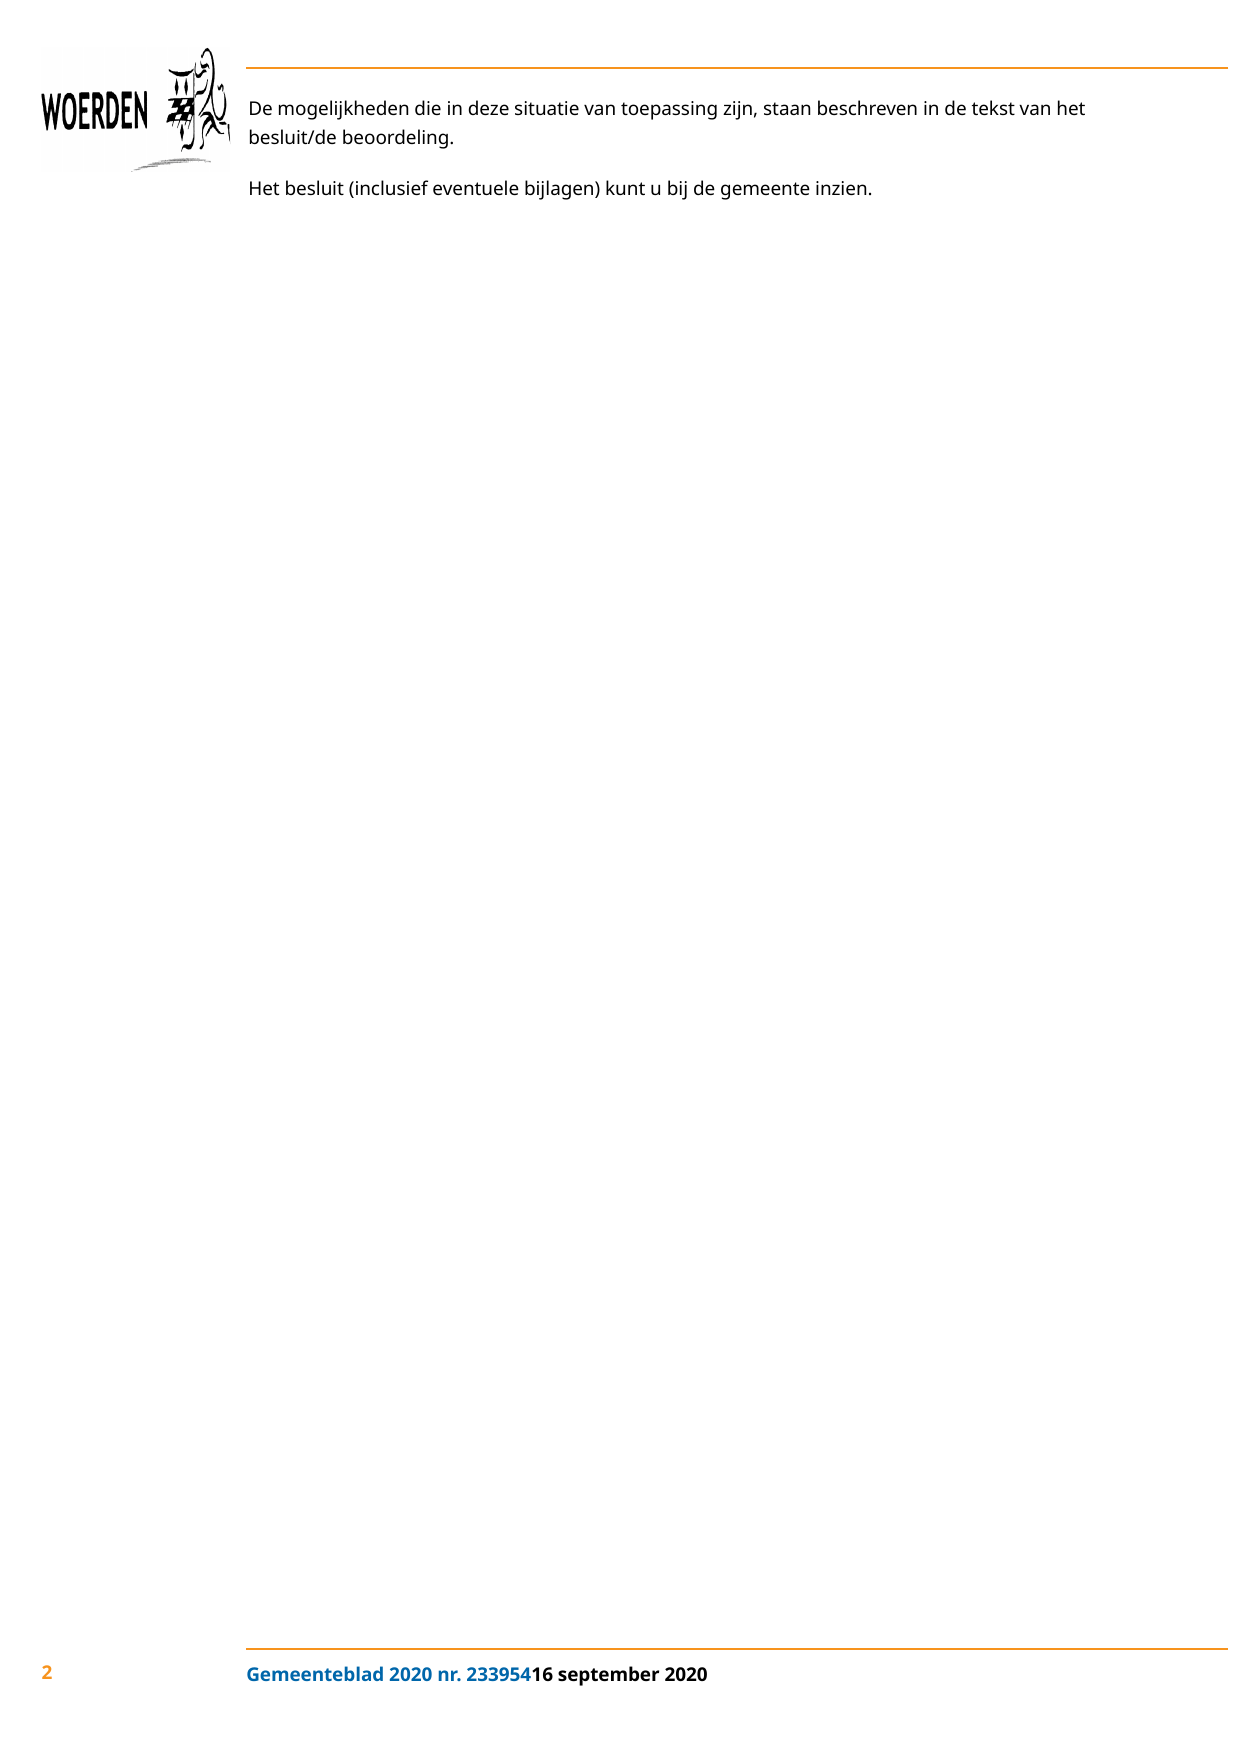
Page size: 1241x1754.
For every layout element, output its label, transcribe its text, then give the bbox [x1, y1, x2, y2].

picture [41, 47, 231, 172]
text De mogelijkheden die in deze situatie van toepassing zijn, staan beschreven in de tekst van het besluit/de beoordeling. [248, 95, 1152, 150]
text Het besluit (inclusief eventuele bijlagen) kunt u bij de gemeente inzien. [248, 175, 1152, 201]
